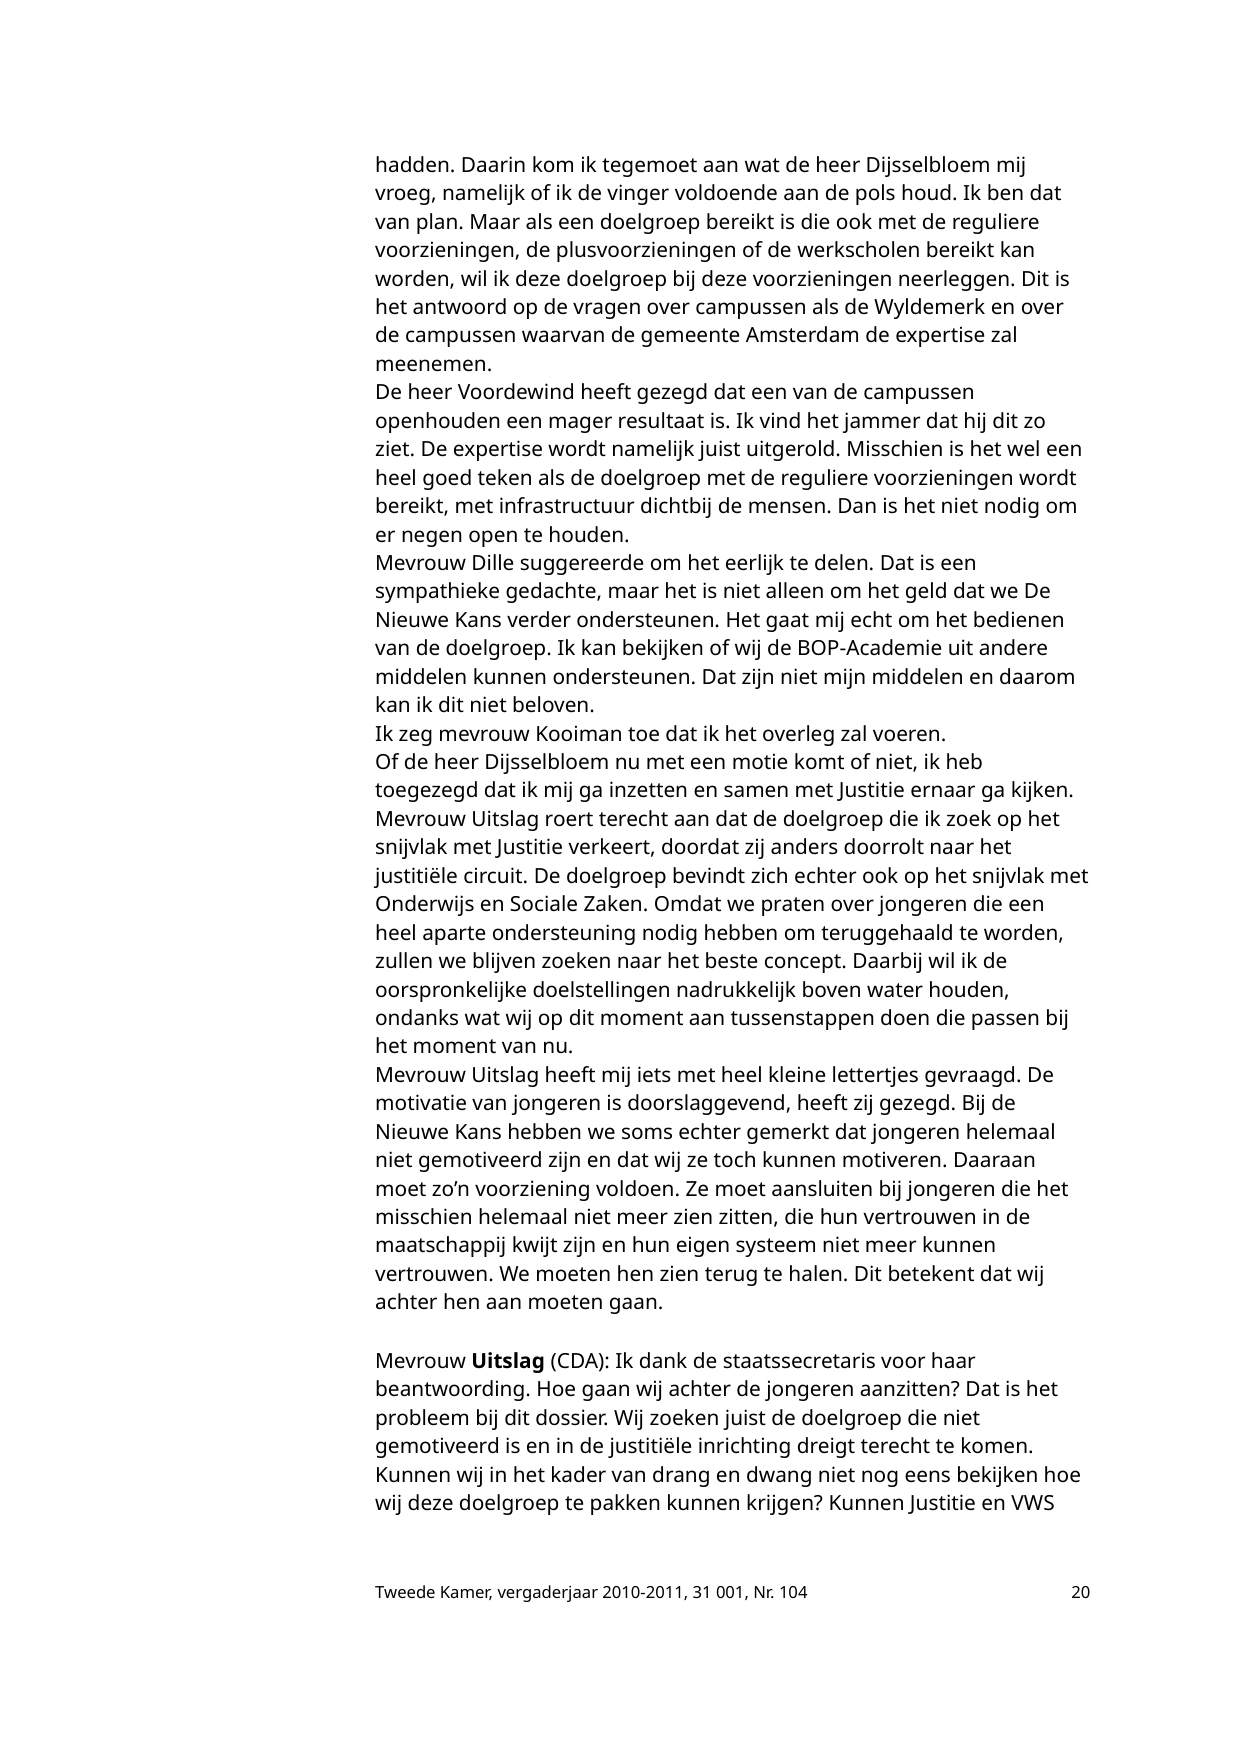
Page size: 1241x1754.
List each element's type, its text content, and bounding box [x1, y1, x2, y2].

text Mevrouw Uitslag roert terecht aan dat de doelgroep die ik zoek op het snijvlak met Justitie verkeert, doordat zij anders doorrolt naar het justitiële circuit. De doelgroep bevindt zich echter ook op het snijvlak met Onderwijs en Sociale Zaken. Omdat we praten over jongeren die een heel aparte ondersteuning nodig hebben om teruggehaald te worden, zullen we blijven zoeken naar het beste concept. Daarbij wil ik de oorspronkelijke doelstellingen nadrukkelijk boven water houden, ondanks wat wij op dit moment aan tussenstappen doen die passen bij het moment van nu. [375, 804, 1090, 1060]
text Mevrouw Dille suggereerde om het eerlijk te delen. Dat is een sympathieke gedachte, maar het is niet alleen om het geld dat we De Nieuwe Kans verder ondersteunen. Het gaat mij echt om het bedienen van de doelgroep. Ik kan bekijken of wij de BOP-Academie uit andere middelen kunnen ondersteunen. Dat zijn niet mijn middelen en daarom kan ik dit niet beloven. [375, 548, 1090, 719]
text hadden. Daarin kom ik tegemoet aan wat de heer Dijsselbloem mij vroeg, namelijk of ik de vinger voldoende aan de pols houd. Ik ben dat van plan. Maar als een doelgroep bereikt is die ook met de reguliere voorzieningen, de plusvoorzieningen of de werkscholen bereikt kan worden, wil ik deze doelgroep bij deze voorzieningen neerleggen. Dit is het antwoord op de vragen over campussen als de Wyldemerk en over de campussen waarvan de gemeente Amsterdam de expertise zal meenemen. [375, 150, 1090, 377]
text Mevrouw Uitslag (CDA): Ik dank de staatssecretaris voor haar beantwoording. Hoe gaan wij achter de jongeren aanzitten? Dat is het probleem bij dit dossier. Wij zoeken juist de doelgroep die niet gemotiveerd is en in de justitiële inrichting dreigt terecht te komen. Kunnen wij in het kader van drang en dwang niet nog eens bekijken hoe wij deze doelgroep te pakken kunnen krijgen? Kunnen Justitie en VWS [375, 1346, 1090, 1517]
text Ik zeg mevrouw Kooiman toe dat ik het overleg zal voeren. [375, 719, 1090, 747]
text De heer Voordewind heeft gezegd dat een van de campussen openhouden een mager resultaat is. Ik vind het jammer dat hij dit zo ziet. De expertise wordt namelijk juist uitgerold. Misschien is het wel een heel goed teken als de doelgroep met de reguliere voorzieningen wordt bereikt, met infrastructuur dichtbij de mensen. Dan is het niet nodig om er negen open te houden. [375, 377, 1090, 548]
text Of de heer Dijsselbloem nu met een motie komt of niet, ik heb toegezegd dat ik mij ga inzetten en samen met Justitie ernaar ga kijken. [375, 747, 1090, 804]
text Mevrouw Uitslag heeft mij iets met heel kleine lettertjes gevraagd. De motivatie van jongeren is doorslaggevend, heeft zij gezegd. Bij de Nieuwe Kans hebben we soms echter gemerkt dat jongeren helemaal niet gemotiveerd zijn en dat wij ze toch kunnen motiveren. Daaraan moet zo’n voorziening voldoen. Ze moet aansluiten bij jongeren die het misschien helemaal niet meer zien zitten, die hun vertrouwen in de maatschappij kwijt zijn en hun eigen systeem niet meer kunnen vertrouwen. We moeten hen zien terug te halen. Dit betekent dat wij achter hen aan moeten gaan. [375, 1060, 1090, 1316]
